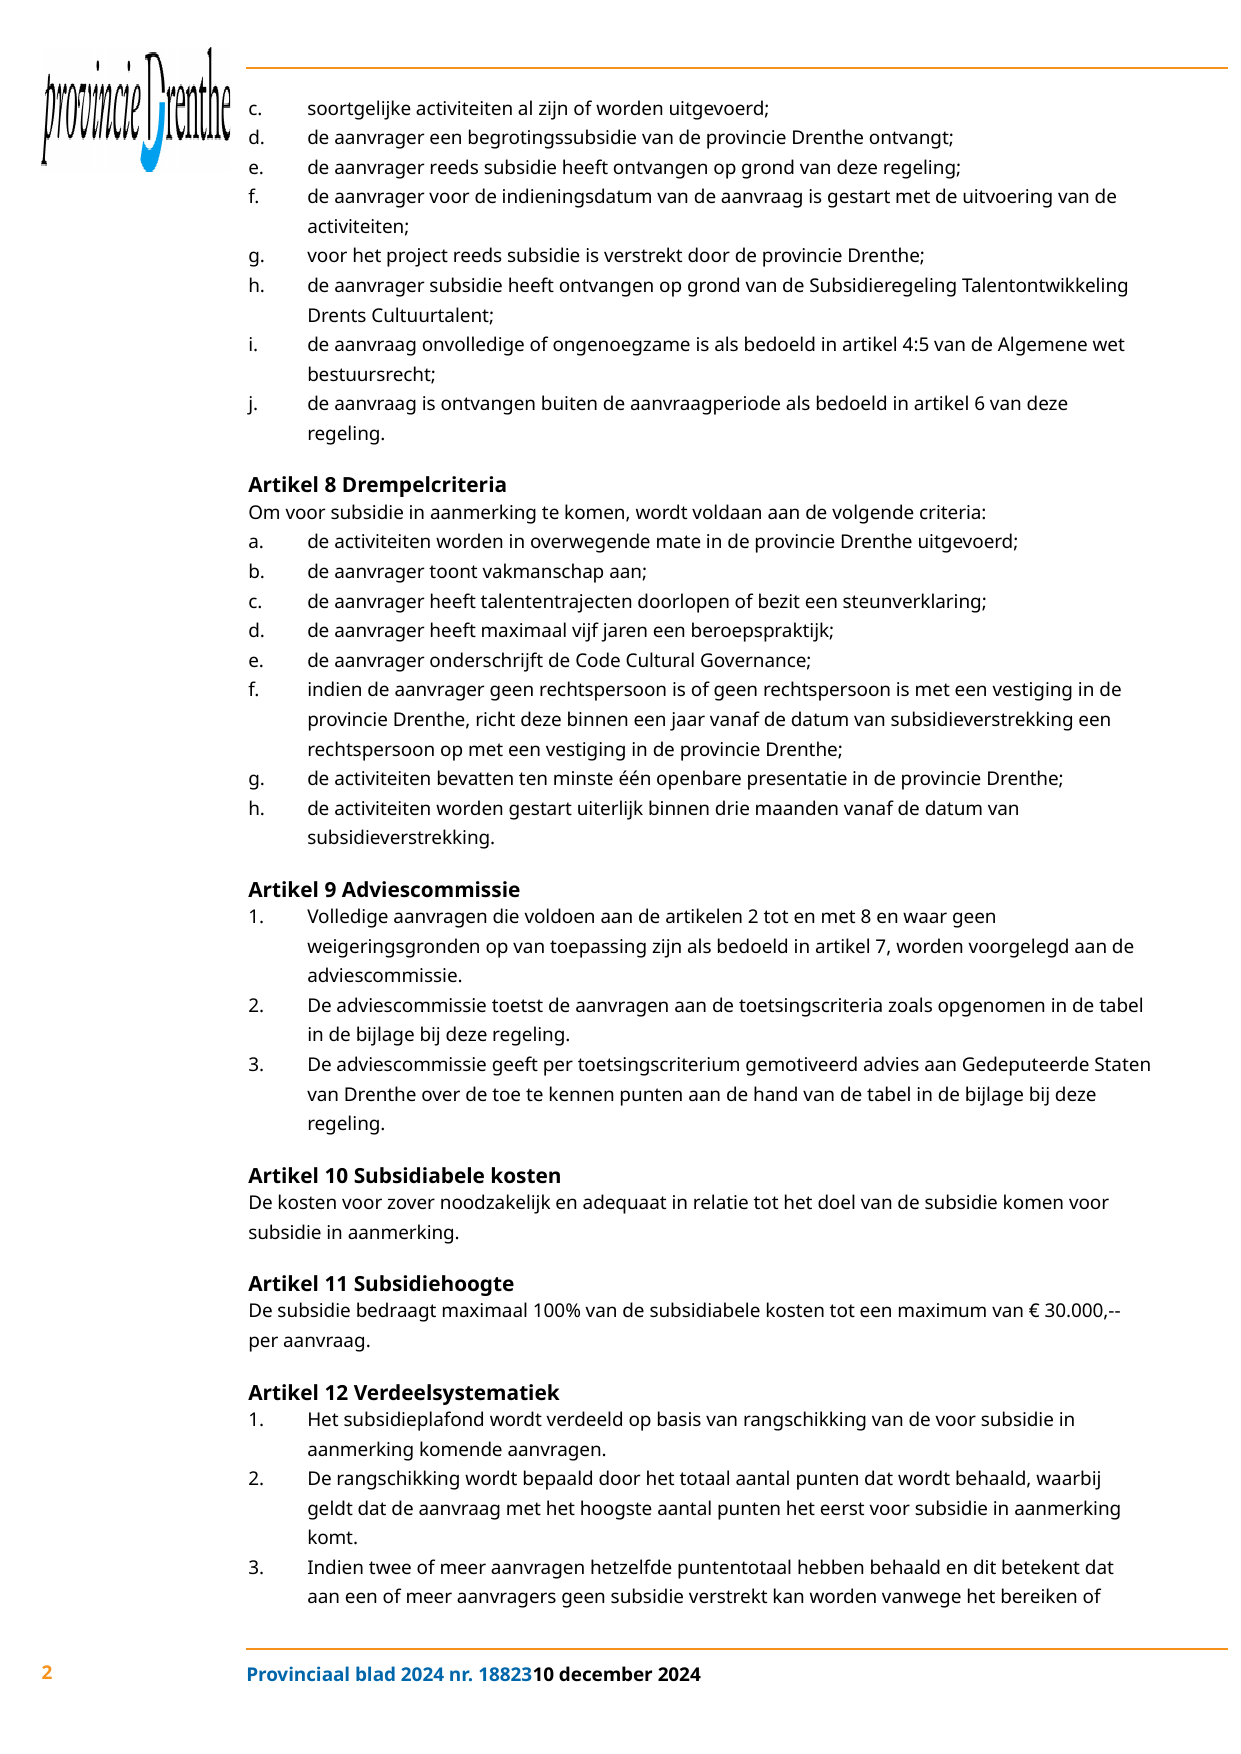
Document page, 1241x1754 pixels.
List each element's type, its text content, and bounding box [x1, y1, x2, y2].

text De subsidie bedraagt maximaal 100% van de subsidiabele kosten tot een maximum van € 30.000,-- per aanvraag. [248, 1298, 1152, 1353]
text Artikel 8 Drempelcriteria [248, 471, 1152, 499]
list Het subsidieplafond wordt verdeeld op basis van rangschikking van de voor subsidie in aanmerking komende aanvragen. [248, 1406, 1152, 1461]
list de activiteiten worden gestart uiterlijk binnen drie maanden vanaf de datum van subsidieverstrekking. [248, 795, 1152, 850]
list voor het project reeds subsidie is verstrekt door de provincie Drenthe; [248, 243, 1152, 268]
picture [41, 47, 231, 172]
list De rangschikking wordt bepaald door het totaal aantal punten dat wordt behaald, waarbij geldt dat de aanvraag met het hoogste aantal punten het eerst voor subsidie in aanmerking komt. [248, 1465, 1152, 1550]
text Artikel 11 Subsidiehoogte [248, 1269, 1152, 1298]
text Artikel 12 Verdeelsystematiek [248, 1378, 1152, 1406]
text De kosten voor zover noodzakelijk en adequaat in relatie tot het doel van de subsidie komen voor subsidie in aanmerking. [248, 1189, 1152, 1244]
list de aanvrager heeft talententrajecten doorlopen of bezit een steunverklaring; [248, 588, 1152, 613]
list De adviescommissie geeft per toetsingscriterium gemotiveerd advies aan Gedeputeerde Staten van Drenthe over de toe te kennen punten aan de hand van de tabel in de bijlage bij deze regeling. [248, 1051, 1152, 1136]
text Om voor subsidie in aanmerking te komen, wordt voldaan aan de volgende criteria: [248, 499, 1152, 525]
list de aanvrager reeds subsidie heeft ontvangen op grond van deze regeling; [248, 154, 1152, 180]
list de aanvraag is ontvangen buiten de aanvraagperiode als bedoeld in artikel 6 van deze regeling. [248, 391, 1152, 446]
text Artikel 9 Adviescommissie [248, 875, 1152, 903]
list Volledige aanvragen die voldoen aan de artikelen 2 tot en met 8 en waar geen weigeringsgronden op van toepassing zijn als bedoeld in artikel 7, worden voorgelegd aan de adviescommissie. [248, 903, 1152, 988]
list de aanvrager een begrotingssubsidie van de provincie Drenthe ontvangt; [248, 124, 1152, 150]
list soortgelijke activiteiten al zijn of worden uitgevoerd; [248, 95, 1152, 121]
list de aanvrager subsidie heeft ontvangen op grond van de Subsidieregeling Talentontwikkeling Drents Cultuurtalent; [248, 272, 1152, 328]
list de aanvrager toont vakmanschap aan; [248, 558, 1152, 584]
list de aanvrager heeft maximaal vijf jaren een beroepspraktijk; [248, 617, 1152, 643]
list de aanvrager onderschrijft de Code Cultural Governance; [248, 647, 1152, 673]
list Indien twee of meer aanvragen hetzelfde puntentotaal hebben behaald en dit betekent dat aan een of meer aanvragers geen subsidie verstrekt kan worden vanwege het bereiken of [248, 1554, 1152, 1609]
text Artikel 10 Subsidiabele kosten [248, 1161, 1152, 1189]
list De adviescommissie toetst de aanvragen aan de toetsingscriteria zoals opgenomen in de tabel in de bijlage bij deze regeling. [248, 992, 1152, 1047]
list de activiteiten bevatten ten minste één openbare presentatie in de provincie Drenthe; [248, 765, 1152, 791]
list de aanvraag onvolledige of ongenoegzame is als bedoeld in artikel 4:5 van de Algemene wet bestuursrecht; [248, 331, 1152, 387]
list de aanvrager voor de indieningsdatum van de aanvraag is gestart met de uitvoering van de activiteiten; [248, 183, 1152, 239]
list de activiteiten worden in overwegende mate in de provincie Drenthe uitgevoerd; [248, 529, 1152, 554]
list indien de aanvrager geen rechtspersoon is of geen rechtspersoon is met een vestiging in de provincie Drenthe, richt deze binnen een jaar vanaf de datum van subsidieverstrekking een rechtspersoon op met een vestiging in de provincie Drenthe; [248, 677, 1152, 761]
